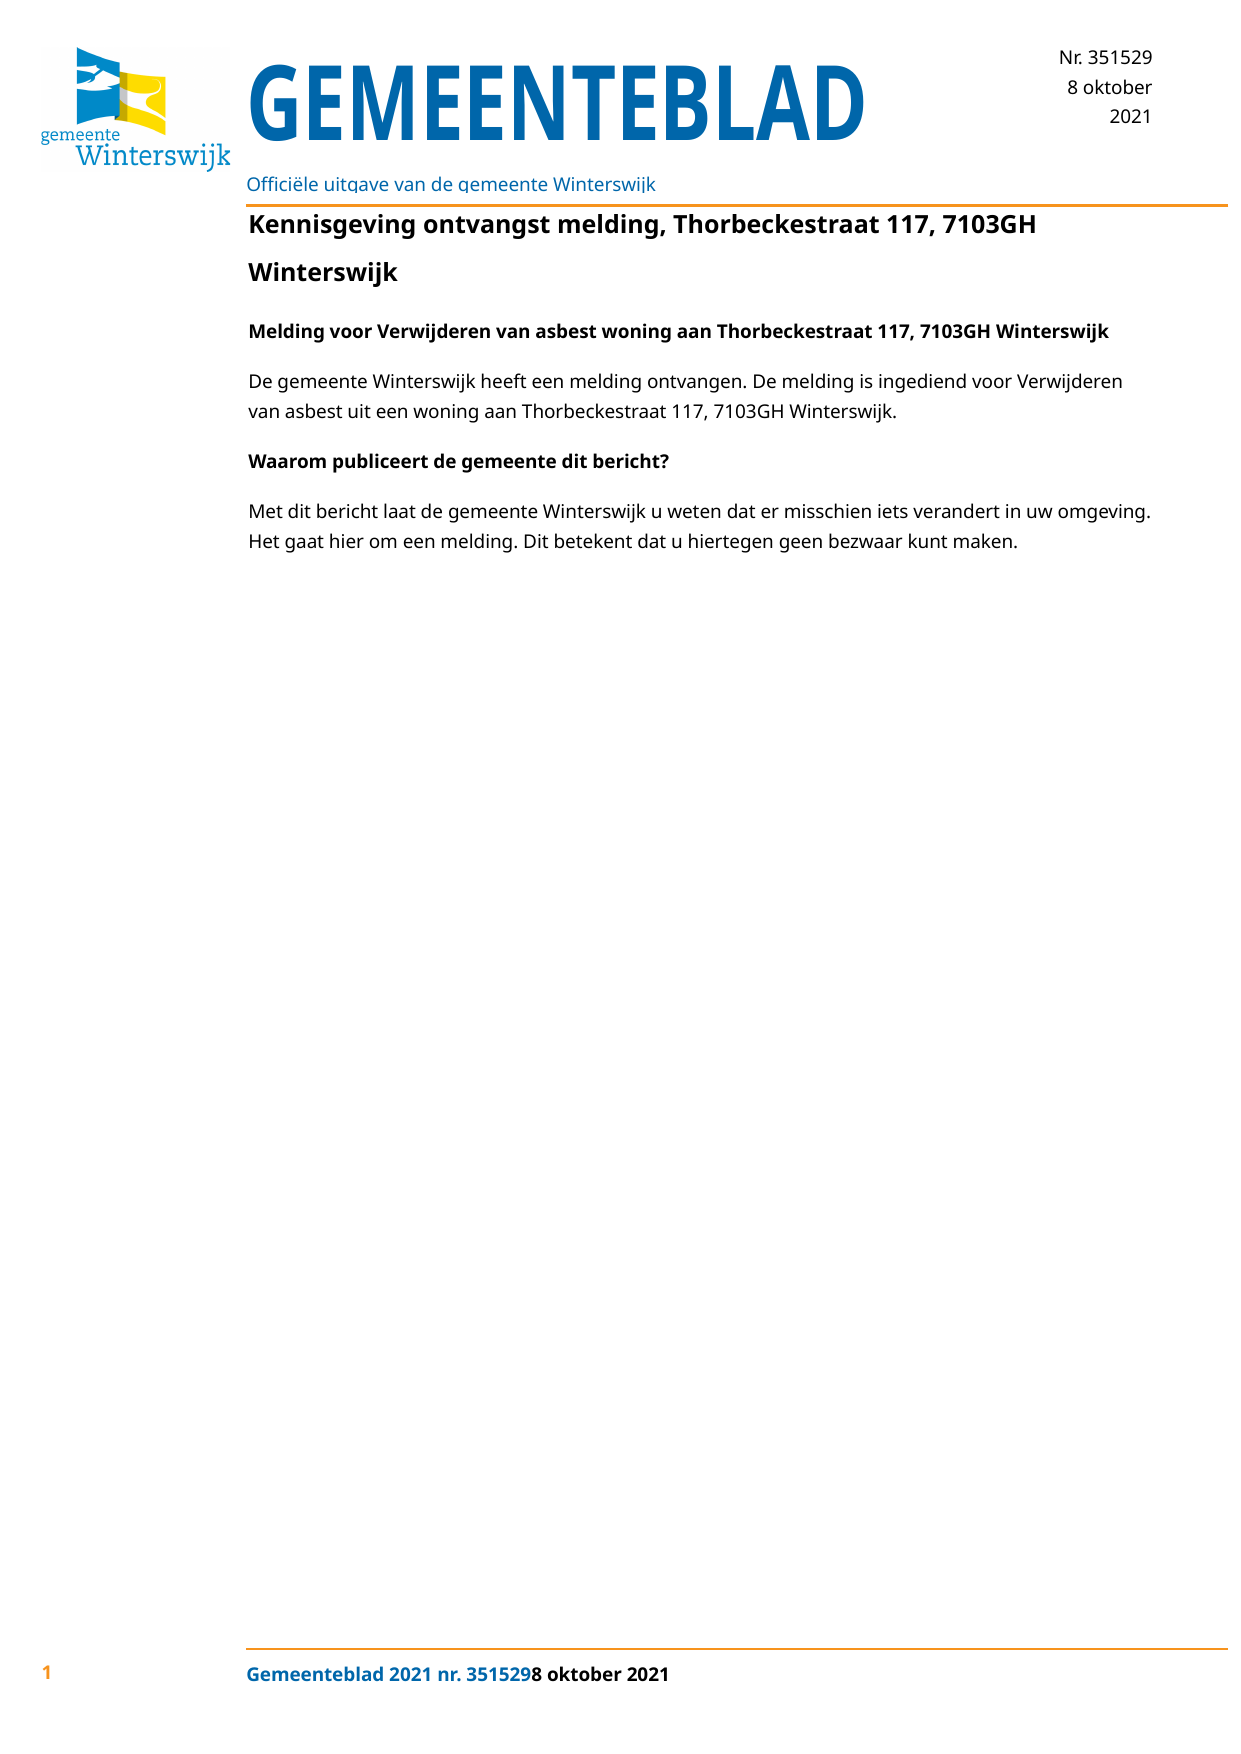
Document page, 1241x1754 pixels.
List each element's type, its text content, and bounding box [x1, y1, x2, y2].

text Met dit bericht laat de gemeente Winterswijk u weten dat er misschien iets verandert in uw omgeving. Het gaat hier om een melding. Dit betekent dat u hiertegen geen bezwaar kunt maken. [248, 499, 1152, 554]
text Melding voor Verwijderen van asbest woning aan Thorbeckestraat 117, 7103GH Winterswijk [248, 318, 1152, 344]
text Waarom publiceert de gemeente dit bericht? [248, 448, 1152, 474]
picture [41, 47, 231, 172]
text De gemeente Winterswijk heeft een melding ontvangen. De melding is ingediend voor Verwijderen van asbest uit een woning aan Thorbeckestraat 117, 7103GH Winterswijk. [248, 368, 1152, 424]
picture [225, 153, 231, 162]
text Kennisgeving ontvangst melding, Thorbeckestraat 117, 7103GH Winterswijk [248, 207, 1152, 288]
